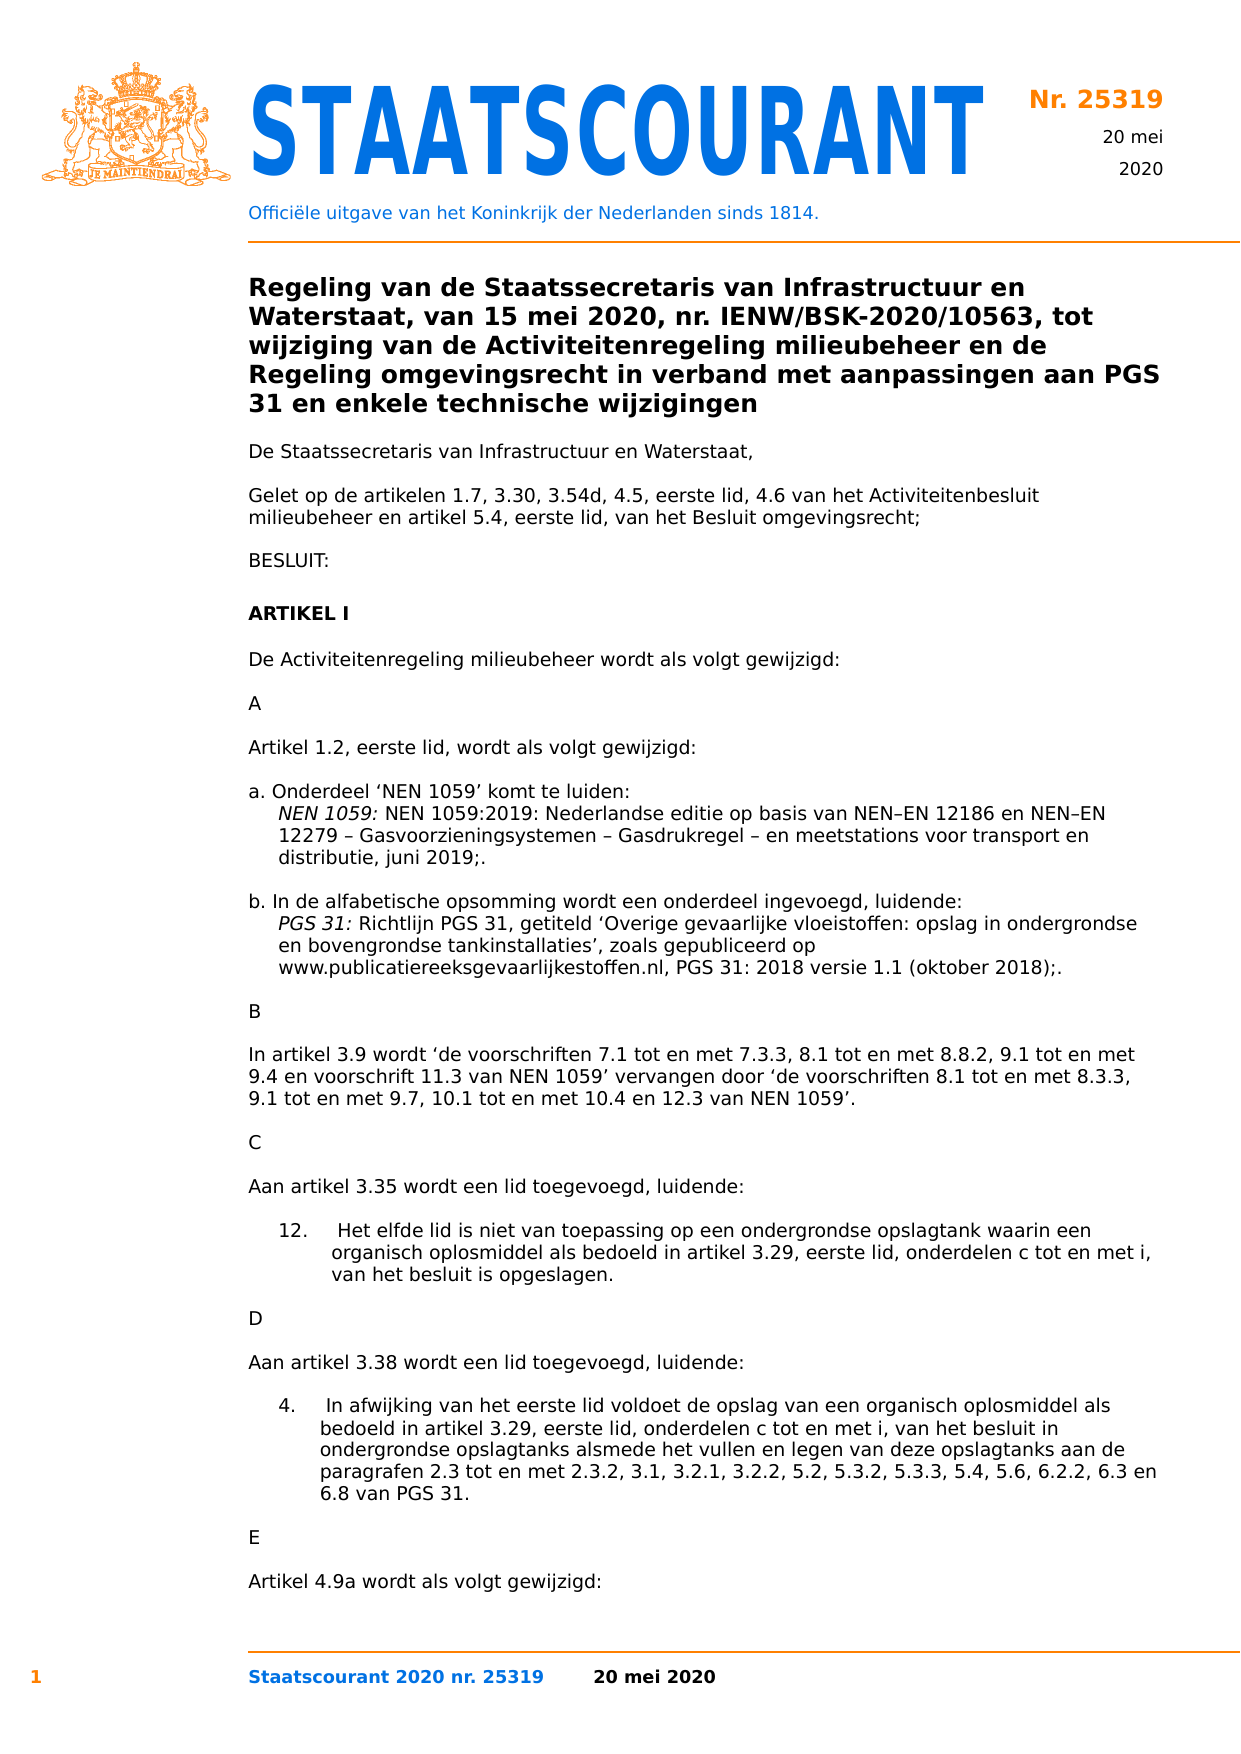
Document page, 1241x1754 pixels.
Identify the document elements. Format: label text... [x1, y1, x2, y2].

table_header [25, 62, 248, 241]
text PGS 31: Richtlijn PGS 31, getiteld ‘Overige gevaarlijke vloeistoffen: opslag in ondergrondse en bovengrondse tankinstallaties’, zoals gepubliceerd op www.publicatiereeksgevaarlijkestoffen.nl, PGS 31: 2018 versie 1.1 (oktober 2018);. [278, 913, 1163, 979]
table_cell 20 mei [998, 121, 1240, 153]
text Gelet op de artikelen 1.7, 3.30, 3.54d, 4.5, eerste lid, 4.6 van het Activiteitenbesluit milieubeheer en artikel 5.4, eerste lid, van het Besluit omgevingsrecht; [248, 484, 1163, 528]
table_cell 2020 [998, 153, 1240, 203]
text 4. In afwijking van het eerste lid voldoet de opslag van een organisch oplosmiddel als bedoeld in artikel 3.29, eerste lid, onderdelen c tot en met i, van het besluit in ondergrondse opslagtanks alsmede het vullen en legen van deze opslagtanks aan de paragrafen 2.3 tot en met 2.3.2, 3.1, 3.2.1, 3.2.2, 5.2, 5.3.2, 5.3.3, 5.4, 5.6, 6.2.2, 6.3 en 6.8 van PGS 31. [278, 1395, 1163, 1505]
text De Staatssecretaris van Infrastructuur en Waterstaat, [248, 441, 1163, 463]
text De Activiteitenregeling milieubeheer wordt als volgt gewijzigd: [248, 649, 1163, 671]
text b. In de alfabetische opsomming wordt een onderdeel ingevoegd, luidende: [248, 891, 1163, 913]
text a. Onderdeel ‘NEN 1059’ komt te luiden: [248, 781, 1163, 803]
text Aan artikel 3.35 wordt een lid toegevoegd, luidende: [248, 1176, 1163, 1198]
subtitle Regeling van de Staatssecretaris van Infrastructuur en Waterstaat, van 15 mei 2020, nr. IENW/BSK-2020/10563, tot wijziging van de Activiteitenregeling milieubeheer en de Regeling omgevingsrecht in verband met aanpassingen aan PGS 31 en enkele technische wijzigingen [248, 273, 1163, 419]
table_cell Officiële uitgave van het Koninkrijk der Nederlanden sinds 1814. [248, 203, 1240, 241]
text E [248, 1527, 1163, 1549]
text D [248, 1308, 1163, 1330]
text NEN 1059: NEN 1059:2019: Nederlandse editie op basis van NEN–EN 12186 en NEN–EN 12279 – Gasvoorzieningsystemen – Gasdrukregel – en meetstations voor transport en distributie, juni 2019;. [278, 803, 1163, 869]
text BESLUIT: [248, 550, 1163, 572]
text A [248, 693, 1163, 715]
text Artikel 4.9a wordt als volgt gewijzigd: [248, 1571, 1163, 1593]
text Artikel 1.2, eerste lid, wordt als volgt gewijzigd: [248, 737, 1163, 759]
text B [248, 1001, 1163, 1022]
table_header Nr. 25319 [998, 62, 1240, 121]
subtitle ARTIKEL I [248, 602, 1163, 624]
picture [41, 62, 231, 186]
text C [248, 1132, 1163, 1154]
text In artikel 3.9 wordt ‘de voorschriften 7.1 tot en met 7.3.3, 8.1 tot en met 8.8.2, 9.1 tot en met 9.4 en voorschrift 11.3 van NEN 1059’ vervangen door ‘de voorschriften 8.1 tot en met 8.3.3, 9.1 tot en met 9.7, 10.1 tot en met 10.4 en 12.3 van NEN 1059’. [248, 1044, 1163, 1110]
text Aan artikel 3.38 wordt een lid toegevoegd, luidende: [248, 1352, 1163, 1373]
text 12. Het elfde lid is niet van toepassing op een ondergrondse opslagtank waarin een organisch oplosmiddel als bedoeld in artikel 3.29, eerste lid, onderdelen c tot en met i, van het besluit is opgeslagen. [278, 1220, 1163, 1286]
table_header STAATSCOURANT [248, 62, 998, 203]
